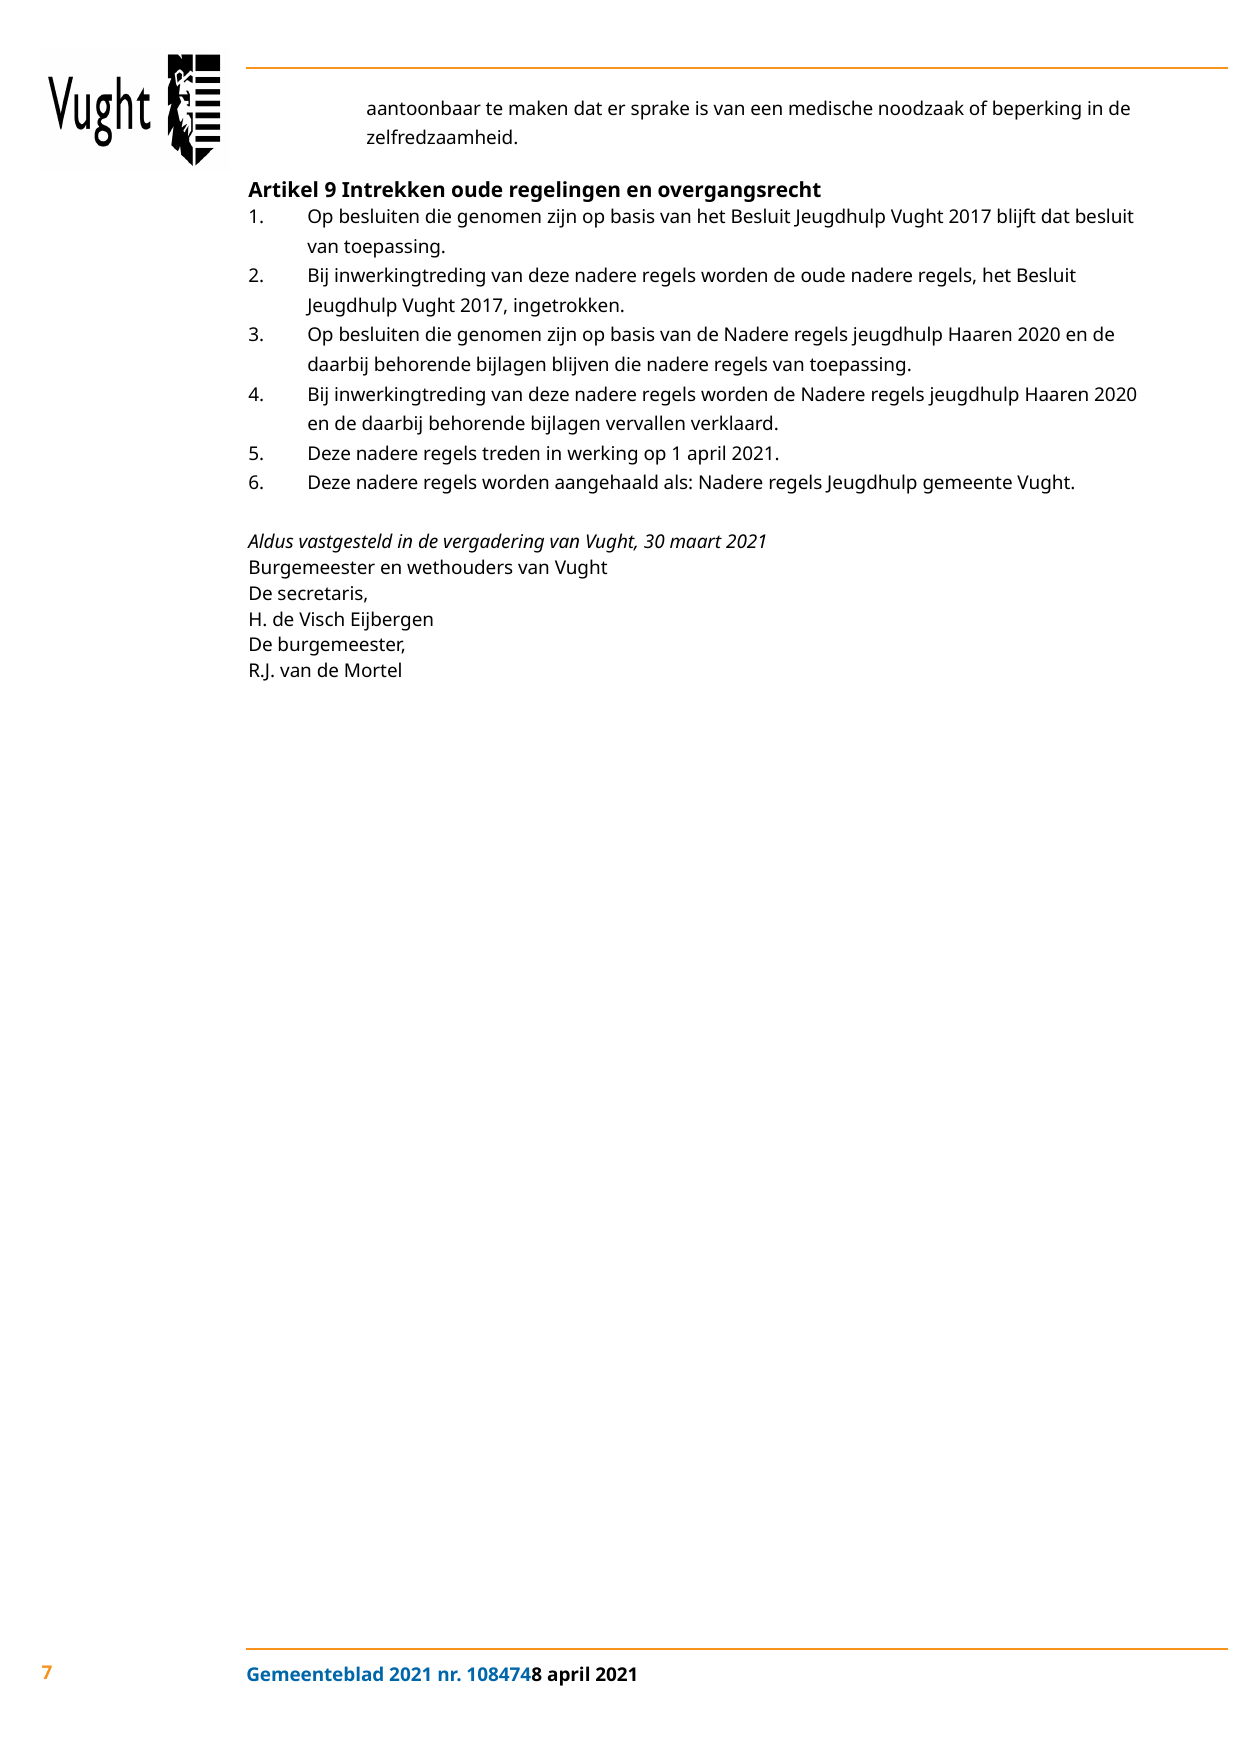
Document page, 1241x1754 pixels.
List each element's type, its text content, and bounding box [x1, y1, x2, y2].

list Op besluiten die genomen zijn op basis van het Besluit Jeugdhulp Vught 2017 blijft dat besluit van toepassing. [248, 203, 1152, 258]
picture [41, 47, 231, 172]
text De burgemeester, [248, 632, 1152, 657]
list Bij inwerkingtreding van deze nadere regels worden de Nadere regels jeugdhulp Haaren 2020 en de daarbij behorende bijlagen vervallen verklaard. [248, 381, 1152, 436]
text H. de Visch Eijbergen [248, 606, 1152, 632]
text De secretaris, [248, 580, 1152, 606]
text Artikel 9 Intrekken oude regelingen en overgangsrecht [248, 175, 1152, 203]
text Aldus vastgesteld in de vergadering van Vught, 30 maart 2021 [248, 529, 1152, 554]
list Deze nadere regels worden aangehaald als: Nadere regels Jeugdhulp gemeente Vught. [248, 469, 1152, 495]
list Bij inwerkingtreding van deze nadere regels worden de oude nadere regels, het Besluit Jeugdhulp Vught 2017, ingetrokken. [248, 262, 1152, 318]
list Deze nadere regels treden in werking op 1 april 2021. [248, 440, 1152, 466]
text R.J. van de Mortel [248, 657, 1152, 683]
text Burgemeester en wethouders van Vught [248, 554, 1152, 580]
list Op besluiten die genomen zijn op basis van de Nadere regels jeugdhulp Haaren 2020 en de daarbij behorende bijlagen blijven die nadere regels van toepassing. [248, 322, 1152, 377]
list aantoonbaar te maken dat er sprake is van een medische noodzaak of beperking in de zelfredzaamheid. [307, 95, 1152, 150]
